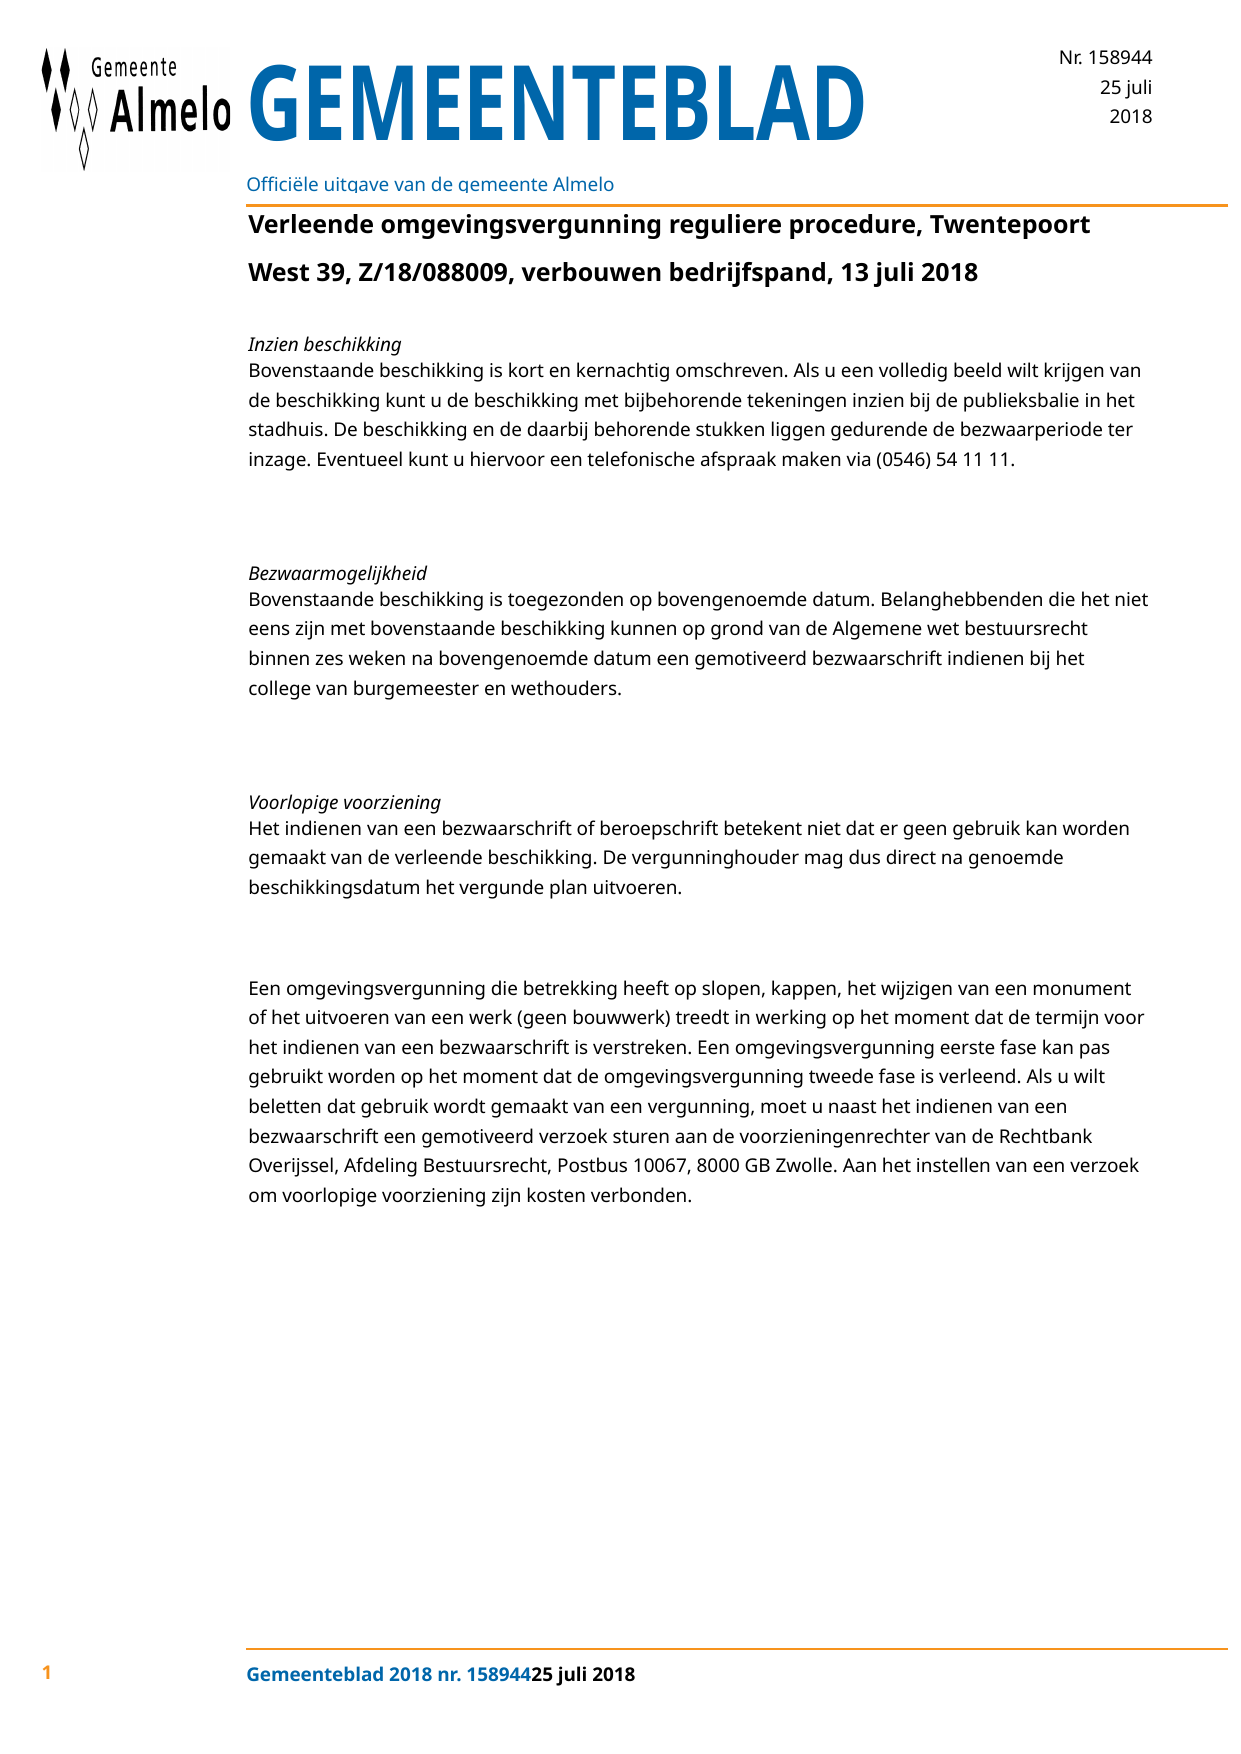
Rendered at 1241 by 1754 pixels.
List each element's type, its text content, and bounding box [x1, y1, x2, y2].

text Inzien beschikking [248, 331, 1152, 357]
picture [41, 47, 231, 172]
text Verleende omgevingsvergunning reguliere procedure, Twentepoort West 39, Z/18/088009, verbouwen bedrijfspand, 13 juli 2018 [248, 207, 1152, 288]
text Bezwaarmogelijkheid [248, 560, 1152, 586]
text Voorlopige voorziening [248, 789, 1152, 815]
text Een omgevingsvergunning die betrekking heeft op slopen, kappen, het wijzigen van een monument of het uitvoeren van een werk (geen bouwwerk) treedt in werking op het moment dat de termijn voor het indienen van een bezwaarschrift is verstreken. Een omgevingsvergunning eerste fase kan pas gebruikt worden op het moment dat de omgevingsvergunning tweede fase is verleend. Als u wilt beletten dat gebruik wordt gemaakt van een vergunning, moet u naast het indienen van een bezwaarschrift een gemotiveerd verzoek sturen aan de voorzieningenrechter van de Rechtbank Overijssel, Afdeling Bestuursrecht, Postbus 10067, 8000 GB Zwolle. Aan het instellen van een verzoek om voorlopige voorziening zijn kosten verbonden. [248, 975, 1152, 1208]
text Bovenstaande beschikking is kort en kernachtig omschreven. Als u een volledig beeld wilt krijgen van de beschikking kunt u de beschikking met bijbehorende tekeningen inzien bij de publieksbalie in het stadhuis. De beschikking en de daarbij behorende stukken liggen gedurende de bezwaarperiode ter inzage. Eventueel kunt u hiervoor een telefonische afspraak maken via (0546) 54 11 11. [248, 357, 1152, 472]
text Bovenstaande beschikking is toegezonden op bovengenoemde datum. Belanghebbenden die het niet eens zijn met bovenstaande beschikking kunnen op grond van de Algemene wet bestuursrecht binnen zes weken na bovengenoemde datum een gemotiveerd bezwaarschrift indienen bij het college van burgemeester en wethouders. [248, 586, 1152, 701]
text Het indienen van een bezwaarschrift of beroepschrift betekent niet dat er geen gebruik kan worden gemaakt van de verleende beschikking. De vergunninghouder mag dus direct na genoemde beschikkingsdatum het vergunde plan uitvoeren. [248, 815, 1152, 900]
